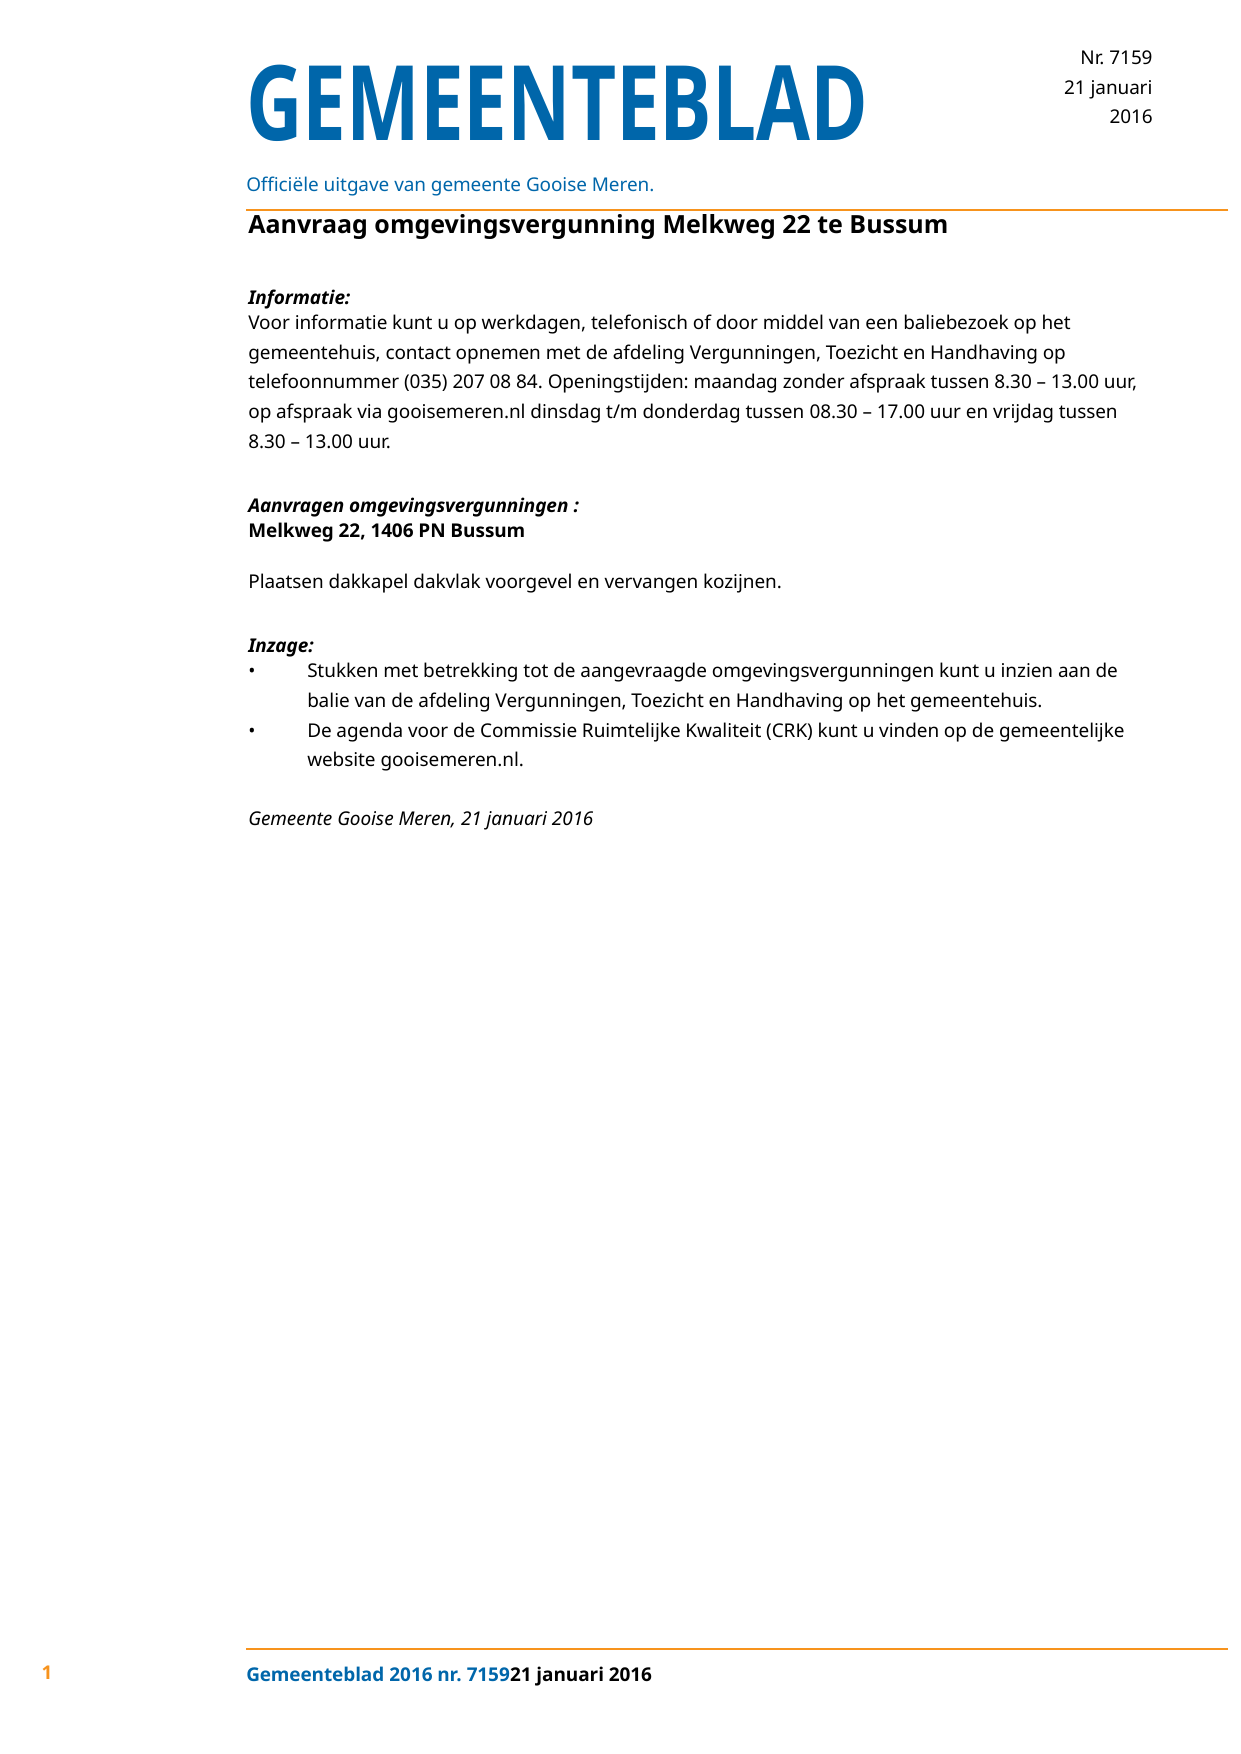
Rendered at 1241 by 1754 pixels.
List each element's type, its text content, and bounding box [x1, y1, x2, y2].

text Inzage: [248, 632, 1152, 658]
picture [41, 47, 231, 172]
text Gemeente Gooise Meren, 21 januari 2016 [248, 806, 1152, 831]
text Voor informatie kunt u op werkdagen, telefonisch of door middel van een baliebezoek op het gemeentehuis, contact opnemen met de afdeling Vergunningen, Toezicht en Handhaving op telefoonnummer (035) 207 08 84. Openingstijden: maandag zonder afspraak tussen 8.30 – 13.00 uur, op afspraak via gooisemeren.nl dinsdag t/m donderdag tussen 08.30 – 17.00 uur en vrijdag tussen 8.30 – 13.00 uur. [248, 309, 1152, 454]
text Melkweg 22, 1406 PN Bussum [248, 518, 1152, 543]
list De agenda voor de Commissie Ruimtelijke Kwaliteit (CRK) kunt u vinden op de gemeentelijke website gooisemeren.nl. [248, 717, 1152, 772]
text Informatie: [248, 284, 1152, 309]
text Aanvragen omgevingsvergunningen : [248, 492, 1152, 518]
text Plaatsen dakkapel dakvlak voorgevel en vervangen kozijnen. [248, 568, 1152, 594]
list Stukken met betrekking tot de aangevraagde omgevingsvergunningen kunt u inzien aan de balie van de afdeling Vergunningen, Toezicht en Handhaving op het gemeentehuis. [248, 658, 1152, 713]
text Aanvraag omgevingsvergunning Melkweg 22 te Bussum [248, 211, 1152, 241]
